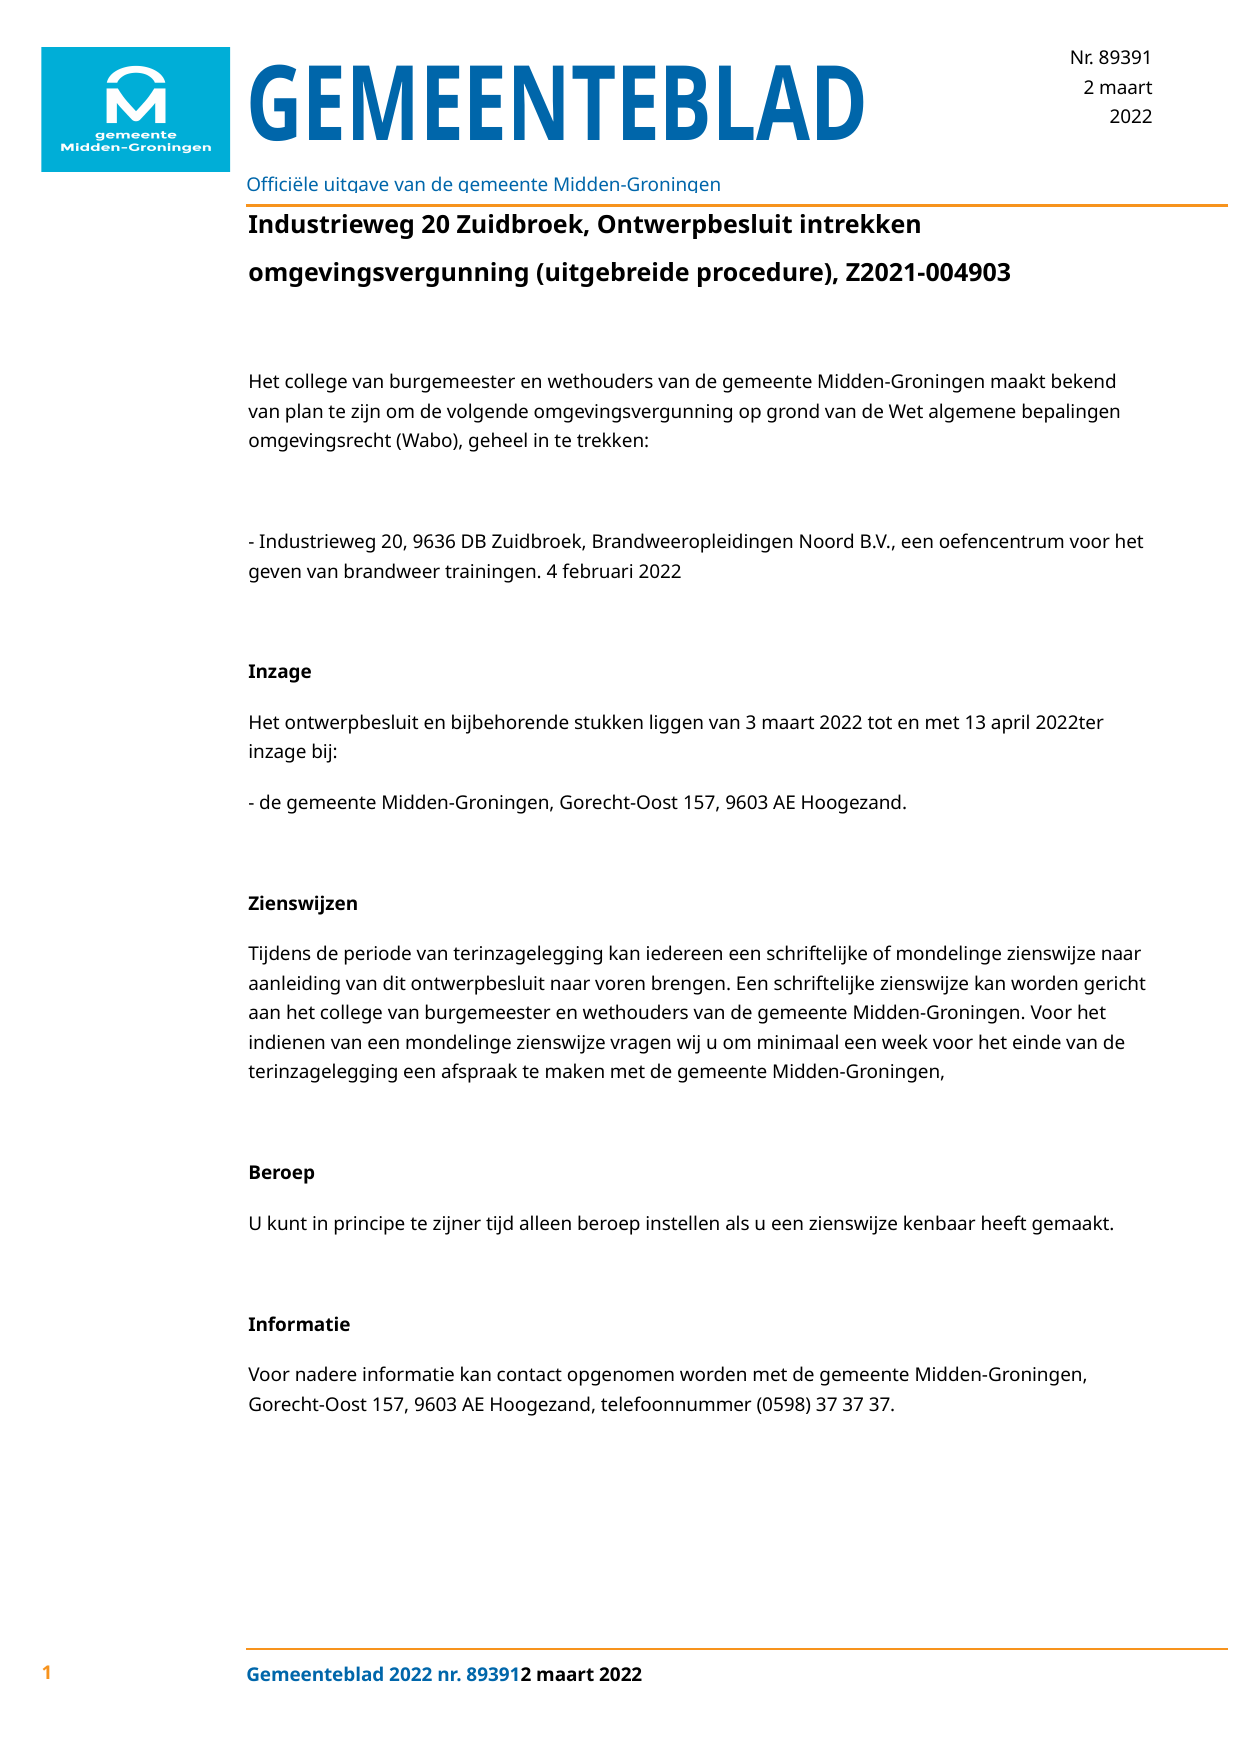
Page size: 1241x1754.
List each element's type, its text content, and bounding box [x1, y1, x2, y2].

text Voor nadere informatie kan contact opgenomen worden met de gemeente Midden-Groningen, Gorecht-Oost 157, 9603 AE Hoogezand, telefoonnummer (0598) 37 37 37. [248, 1361, 1152, 1417]
text Inzage [248, 659, 1152, 684]
text Industrieweg 20 Zuidbroek, Ontwerpbesluit intrekken omgevingsvergunning (uitgebreide procedure), Z2021-004903 [248, 207, 1152, 288]
text U kunt in principe te zijner tijd alleen beroep instellen als u een zienswijze kenbaar heeft gemaakt. [248, 1210, 1152, 1236]
text - de gemeente Midden-Groningen, Gorecht-Oost 157, 9603 AE Hoogezand. [248, 789, 1152, 815]
text Tijdens de periode van terinzagelegging kan iedereen een schriftelijke of mondelinge zienswijze naar aanleiding van dit ontwerpbesluit naar voren brengen. Een schriftelijke zienswijze kan worden gericht aan het college van burgemeester en wethouders van de gemeente Midden-Groningen. Voor het indienen van een mondelinge zienswijze vragen wij u om minimaal een week voor het einde van de terinzagelegging een afspraak te maken met de gemeente Midden-Groningen, [248, 940, 1152, 1084]
text Het ontwerpbesluit en bijbehorende stukken liggen van 3 maart 2022 tot en met 13 april 2022ter inzage bij: [248, 709, 1152, 764]
picture [107, 89, 165, 122]
text Beroep [248, 1159, 1152, 1185]
picture [108, 66, 164, 82]
text - Industrieweg 20, 9636 DB Zuidbroek, Brandweeropleidingen Noord B.V., een oefencentrum voor het geven van brandweer trainingen. 4 februari 2022 [248, 528, 1152, 584]
text Informatie [248, 1311, 1152, 1337]
text Zienswijzen [248, 890, 1152, 916]
picture [184, 146, 190, 153]
text Het college van burgemeester en wethouders van de gemeente Midden-Groningen maakt bekend van plan te zijn om de volgende omgevingsvergunning op grond van de Wet algemene bepalingen omgevingsrecht (Wabo), geheel in te trekken: [248, 368, 1152, 453]
